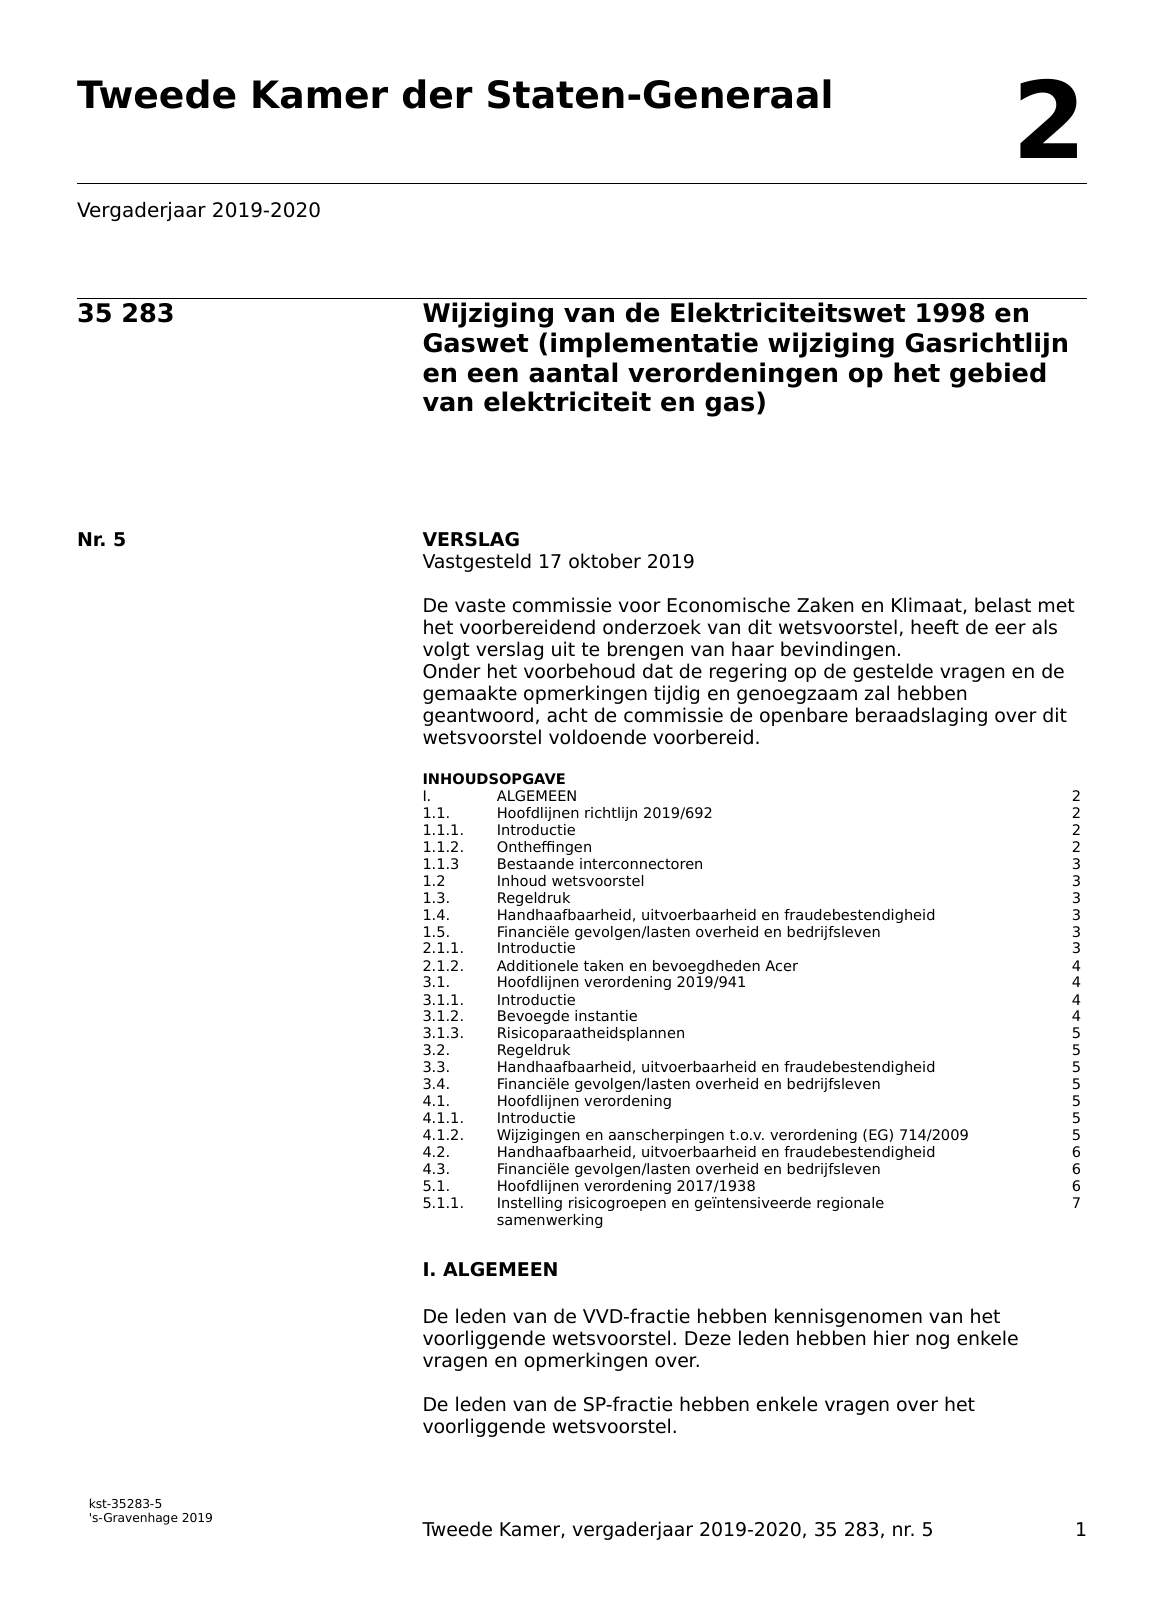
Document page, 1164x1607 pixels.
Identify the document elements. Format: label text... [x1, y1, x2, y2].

table_cell Handhaafbaarheid, uitvoerbaarheid en fraudebestendigheid [491, 1144, 998, 1161]
text De leden van de VVD-fractie hebben kennisgenomen van het voorliggende wetsvoorstel. Deze leden hebben hier nog enkele vragen en opmerkingen over. [422, 1306, 1087, 1372]
table_cell Inhoud wetsvoorstel [491, 873, 998, 889]
table_cell Financiële gevolgen/lasten overheid en bedrijfsleven [491, 1076, 998, 1093]
table_cell 5 [998, 1059, 1087, 1076]
table_cell 1.1.2. [422, 839, 491, 856]
table_cell 2 [998, 822, 1087, 838]
table_cell 3 [998, 924, 1087, 940]
table_cell ALGEMEEN [491, 788, 998, 804]
table_cell 6 [998, 1178, 1087, 1195]
table_cell 3.1.1. [422, 991, 491, 1008]
table_cell Hoofdlijnen verordening 2017/1938 [491, 1178, 998, 1195]
table_cell Introductie [491, 940, 998, 957]
table_cell 3.2. [422, 1042, 491, 1059]
text De vaste commissie voor Economische Zaken en Klimaat, belast met het voorbereidend onderzoek van dit wetsvoorstel, heeft de eer als volgt verslag uit te brengen van haar bevindingen. [422, 595, 1087, 661]
table_cell 1.2 [422, 873, 491, 889]
table_cell 4 [998, 974, 1087, 991]
table_cell 4 [998, 1008, 1087, 1025]
table_cell Instelling risicogroepen en geïntensiveerde regionale samenwerking [491, 1195, 998, 1229]
table_header INHOUDSOPGAVE [422, 771, 998, 788]
table_cell 4.1. [422, 1093, 491, 1110]
table_cell Hoofdlijnen verordening 2019/941 [491, 974, 998, 991]
table_cell Introductie [491, 1110, 998, 1127]
text 's-Gravenhage 2019 [88, 1511, 323, 1525]
table_cell Bevoegde instantie [491, 1008, 998, 1025]
table_cell Introductie [491, 991, 998, 1008]
table_cell Regeldruk [491, 890, 998, 906]
table_cell Handhaafbaarheid, uitvoerbaarheid en fraudebestendigheid [491, 1059, 998, 1076]
table_cell 5 [998, 1076, 1087, 1093]
table_cell 5 [998, 1025, 1087, 1042]
table_cell Financiële gevolgen/lasten overheid en bedrijfsleven [491, 1161, 998, 1178]
table_cell 5 [998, 1042, 1087, 1059]
table_cell 3.4. [422, 1076, 491, 1093]
table_cell Hoofdlijnen richtlijn 2019/692 [491, 805, 998, 822]
table_cell 2 [998, 839, 1087, 856]
table_cell 2 [998, 788, 1087, 804]
table_cell 5 [998, 1127, 1087, 1144]
table_cell 3.1. [422, 974, 491, 991]
table_header 2 [886, 59, 1087, 183]
table_cell 3 [998, 856, 1087, 872]
subtitle 35 283 Wijziging van de Elektriciteitswet 1998 en Gaswet (implementatie wijziging Gasrichtlijn en een aantal verordeningen op het gebied van elektriciteit en gas) [77, 299, 1087, 418]
table_cell 7 [998, 1195, 1087, 1229]
text De leden van de SP-fractie hebben enkele vragen over het voorliggende wetsvoorstel. [422, 1394, 1087, 1438]
table_cell 4.2. [422, 1144, 491, 1161]
subtitle I. ALGEMEEN [422, 1259, 1087, 1281]
table_cell Additionele taken en bevoegdheden Acer [491, 958, 998, 974]
table_cell 3.1.2. [422, 1008, 491, 1025]
table_cell 1.1. [422, 805, 491, 822]
table_cell 3 [998, 906, 1087, 923]
table_cell 1.1.1. [422, 822, 491, 838]
table_cell 6 [998, 1144, 1087, 1161]
table_cell 4 [998, 991, 1087, 1008]
table_cell Financiële gevolgen/lasten overheid en bedrijfsleven [491, 924, 998, 940]
table_cell 4 [998, 958, 1087, 974]
table_cell Handhaafbaarheid, uitvoerbaarheid en fraudebestendigheid [491, 906, 998, 923]
table_cell 3 [998, 940, 1087, 957]
table_cell Risicoparaatheidsplannen [491, 1025, 998, 1042]
table_cell 1.1.3 [422, 856, 491, 872]
table_cell 3.1.3. [422, 1025, 491, 1042]
table_cell Bestaande interconnectoren [491, 856, 998, 872]
table_cell I. [422, 788, 491, 804]
table_cell 1.4. [422, 906, 491, 923]
table_cell Hoofdlijnen verordening [491, 1093, 998, 1110]
table_cell 2.1.2. [422, 958, 491, 974]
table_cell 4.3. [422, 1161, 491, 1178]
text Vastgesteld 17 oktober 2019 [422, 551, 1087, 573]
table_cell Ontheffingen [491, 839, 998, 856]
table_header [998, 771, 1087, 788]
table_cell 5.1. [422, 1178, 491, 1195]
table_cell 1.3. [422, 890, 491, 906]
table_cell 2 [998, 805, 1087, 822]
subtitle Nr. 5 VERSLAG [77, 529, 1087, 551]
table_cell Regeldruk [491, 1042, 998, 1059]
table_cell 5 [998, 1093, 1087, 1110]
table_cell 5.1.1. [422, 1195, 491, 1229]
table_cell 4.1.2. [422, 1127, 491, 1144]
table_cell 3.3. [422, 1059, 491, 1076]
table_cell 4.1.1. [422, 1110, 491, 1127]
table_cell 1.5. [422, 924, 491, 940]
table_cell Vergaderjaar 2019-2020 [77, 184, 1087, 298]
table_cell Introductie [491, 822, 998, 838]
text Onder het voorbehoud dat de regering op de gestelde vragen en de gemaakte opmerkingen tijdig en genoegzaam zal hebben geantwoord, acht de commissie de openbare beraadslaging over dit wetsvoorstel voldoende voorbereid. [422, 661, 1087, 749]
table_cell 6 [998, 1161, 1087, 1178]
table_cell 5 [998, 1110, 1087, 1127]
table_header Tweede Kamer der Staten-Generaal [77, 59, 886, 183]
table_cell 2.1.1. [422, 940, 491, 957]
table_cell 3 [998, 873, 1087, 889]
table_cell Wijzigingen en aanscherpingen t.o.v. verordening (EG) 714/2009 [491, 1127, 998, 1144]
text kst-35283-5 [88, 1497, 323, 1511]
table_cell 3 [998, 890, 1087, 906]
